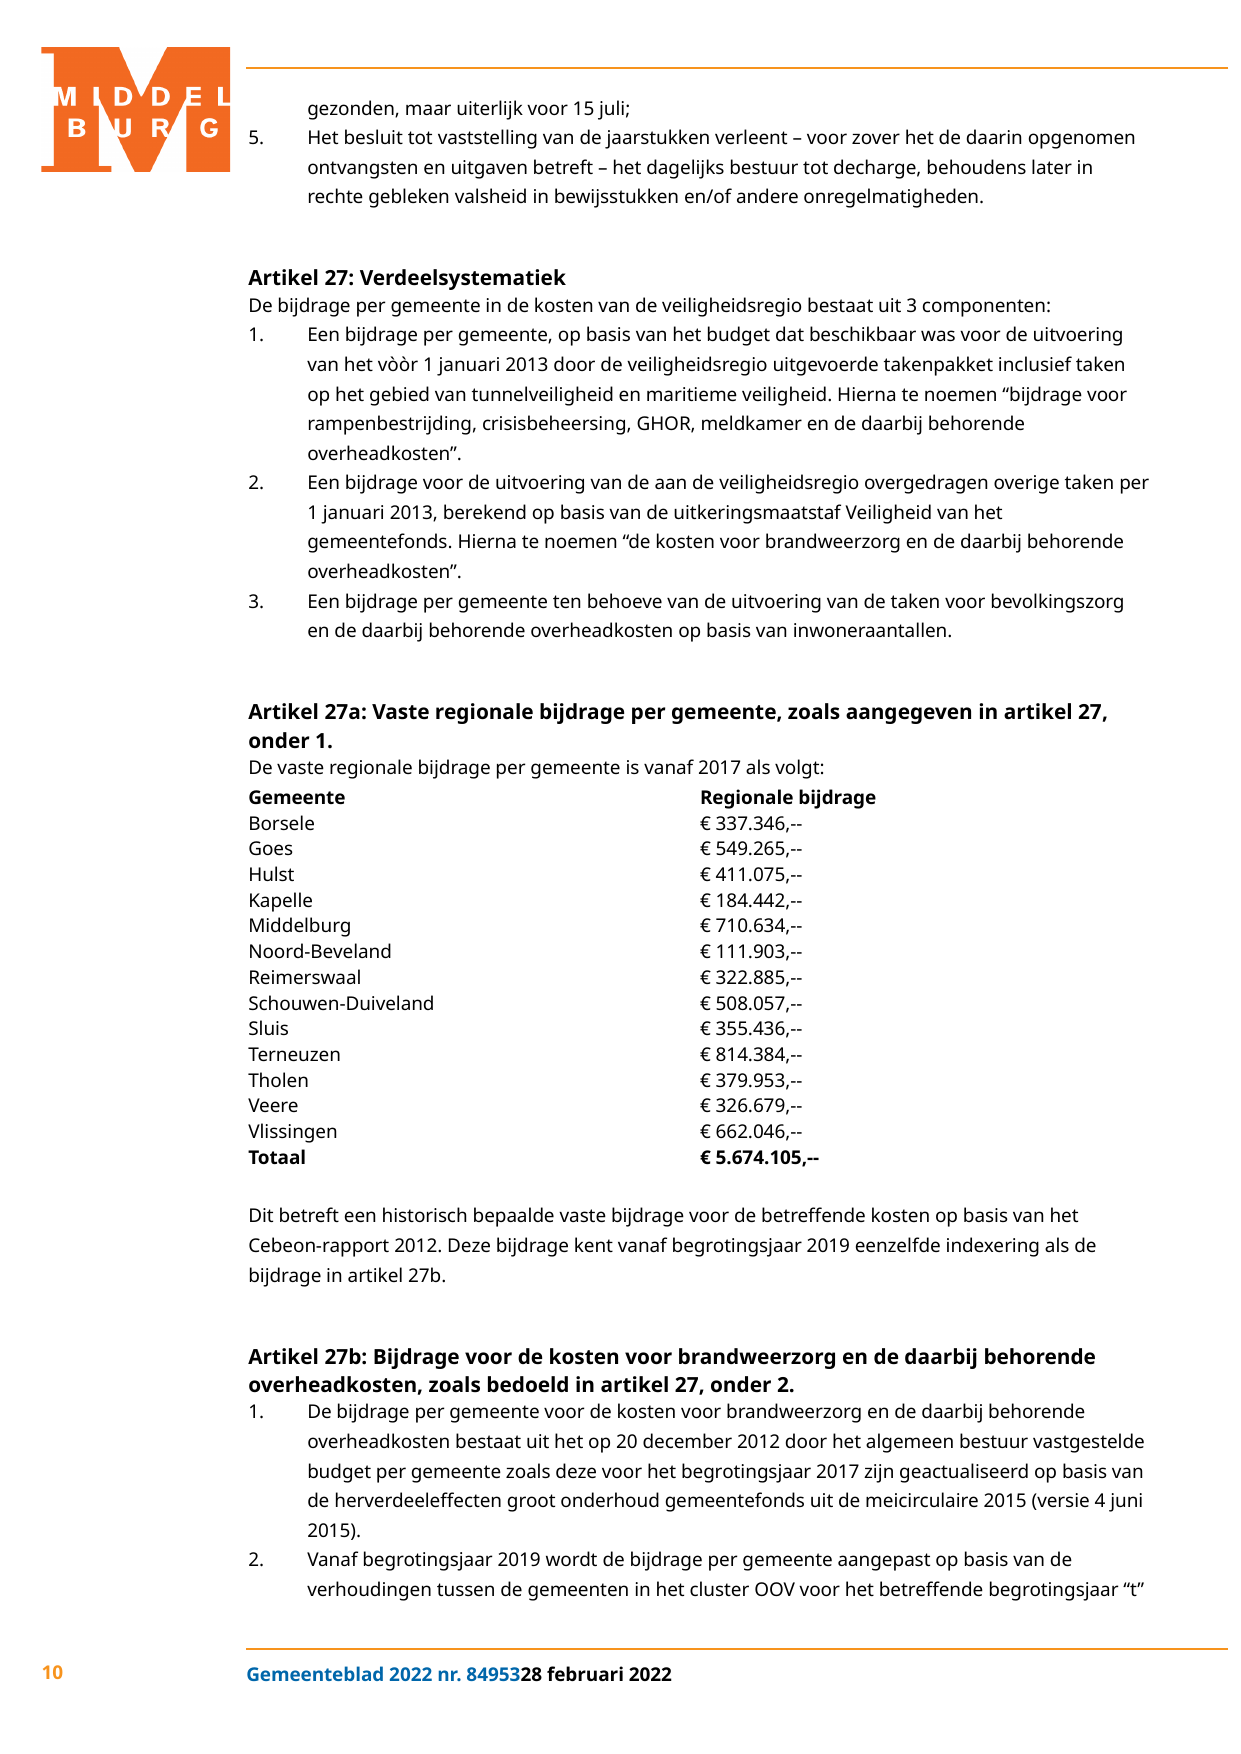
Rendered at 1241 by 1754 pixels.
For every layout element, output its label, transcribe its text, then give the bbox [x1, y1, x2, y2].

table_cell Veere [248, 1093, 700, 1118]
table_cell Sluis [248, 1016, 700, 1041]
text Artikel 27a: Vaste regionale bijdrage per gemeente, zoals aangegeven in artikel 27, onder 1. [248, 697, 1152, 754]
list Het besluit tot vaststelling van de jaarstukken verleent – voor zover het de daarin opgenomen ontvangsten en uitgaven betreft – het dagelijks bestuur tot decharge, behoudens later in rechte gebleken valsheid in bewijsstukken en/of andere onregelmatigheden. [248, 124, 1152, 209]
text De vaste regionale bijdrage per gemeente is vanaf 2017 als volgt: [248, 754, 1152, 780]
table_cell Reimerswaal [248, 964, 700, 990]
table_cell € 549.265,-- [700, 835, 1152, 861]
table_cell € 411.075,-- [700, 861, 1152, 887]
table_cell Totaal [248, 1144, 700, 1170]
table_cell € 322.885,-- [700, 964, 1152, 990]
table_cell Middelburg [248, 913, 700, 938]
list De bijdrage per gemeente voor de kosten voor brandweerzorg en de daarbij behorende overheadkosten bestaat uit het op 20 december 2012 door het algemeen bestuur vastgestelde budget per gemeente zoals deze voor het begrotingsjaar 2017 zijn geactualiseerd op basis van de herverdeeleffecten groot onderhoud gemeentefonds uit de meicirculaire 2015 (versie 4 juni 2015). [248, 1399, 1152, 1543]
table_cell € 337.346,-- [700, 810, 1152, 835]
table_cell € 326.679,-- [700, 1093, 1152, 1118]
table_cell Goes [248, 835, 700, 861]
text Artikel 27b: Bijdrage voor de kosten voor brandweerzorg en de daarbij behorende overheadkosten, zoals bedoeld in artikel 27, onder 2. [248, 1342, 1152, 1399]
table_cell € 379.953,-- [700, 1067, 1152, 1093]
text Artikel 27: Verdeelsystematiek [248, 263, 1152, 292]
list gezonden, maar uiterlijk voor 15 juli; [248, 95, 1152, 121]
list Een bijdrage per gemeente ten behoeve van de uitvoering van de taken voor bevolkingszorg en de daarbij behorende overheadkosten op basis van inwoneraantallen. [248, 588, 1152, 643]
table_cell € 662.046,-- [700, 1119, 1152, 1144]
table_header Gemeente [248, 784, 700, 810]
table_cell Terneuzen [248, 1041, 700, 1067]
table_cell Schouwen-Duiveland [248, 990, 700, 1016]
table_header Regionale bijdrage [700, 784, 1152, 810]
picture [41, 47, 231, 172]
table_cell Kapelle [248, 887, 700, 913]
table_cell Borsele [248, 810, 700, 835]
list Een bijdrage per gemeente, op basis van het budget dat beschikbaar was voor de uitvoering van het vòòr 1 januari 2013 door de veiligheidsregio uitgevoerde takenpakket inclusief taken op het gebied van tunnelveiligheid en maritieme veiligheid. Hierna te noemen “bijdrage voor rampenbestrijding, crisisbeheersing, GHOR, meldkamer en de daarbij behorende overheadkosten”. [248, 322, 1152, 466]
table_cell € 508.057,-- [700, 990, 1152, 1016]
list Een bijdrage voor de uitvoering van de aan de veiligheidsregio overgedragen overige taken per 1 januari 2013, berekend op basis van de uitkeringsmaatstaf Veiligheid van het gemeentefonds. Hierna te noemen “de kosten voor brandweerzorg en de daarbij behorende overheadkosten”. [248, 469, 1152, 584]
table_cell Hulst [248, 861, 700, 887]
table_cell Noord-Beveland [248, 938, 700, 964]
table_cell € 814.384,-- [700, 1041, 1152, 1067]
table_cell € 184.442,-- [700, 887, 1152, 913]
table_cell € 111.903,-- [700, 938, 1152, 964]
table_cell Vlissingen [248, 1119, 700, 1144]
table_cell € 710.634,-- [700, 913, 1152, 938]
list Vanaf begrotingsjaar 2019 wordt de bijdrage per gemeente aangepast op basis van de verhoudingen tussen de gemeenten in het cluster OOV voor het betreffende begrotingsjaar “t” [248, 1547, 1152, 1602]
text Dit betreft een historisch bepaalde vaste bijdrage voor de betreffende kosten op basis van het Cebeon-rapport 2012. Deze bijdrage kent vanaf begrotingsjaar 2019 eenzelfde indexering als de bijdrage in artikel 27b. [248, 1203, 1152, 1288]
table_cell € 355.436,-- [700, 1016, 1152, 1041]
table_cell € 5.674.105,-- [700, 1144, 1152, 1170]
text De bijdrage per gemeente in de kosten van de veiligheidsregio bestaat uit 3 componenten: [248, 292, 1152, 318]
table_cell Tholen [248, 1067, 700, 1093]
